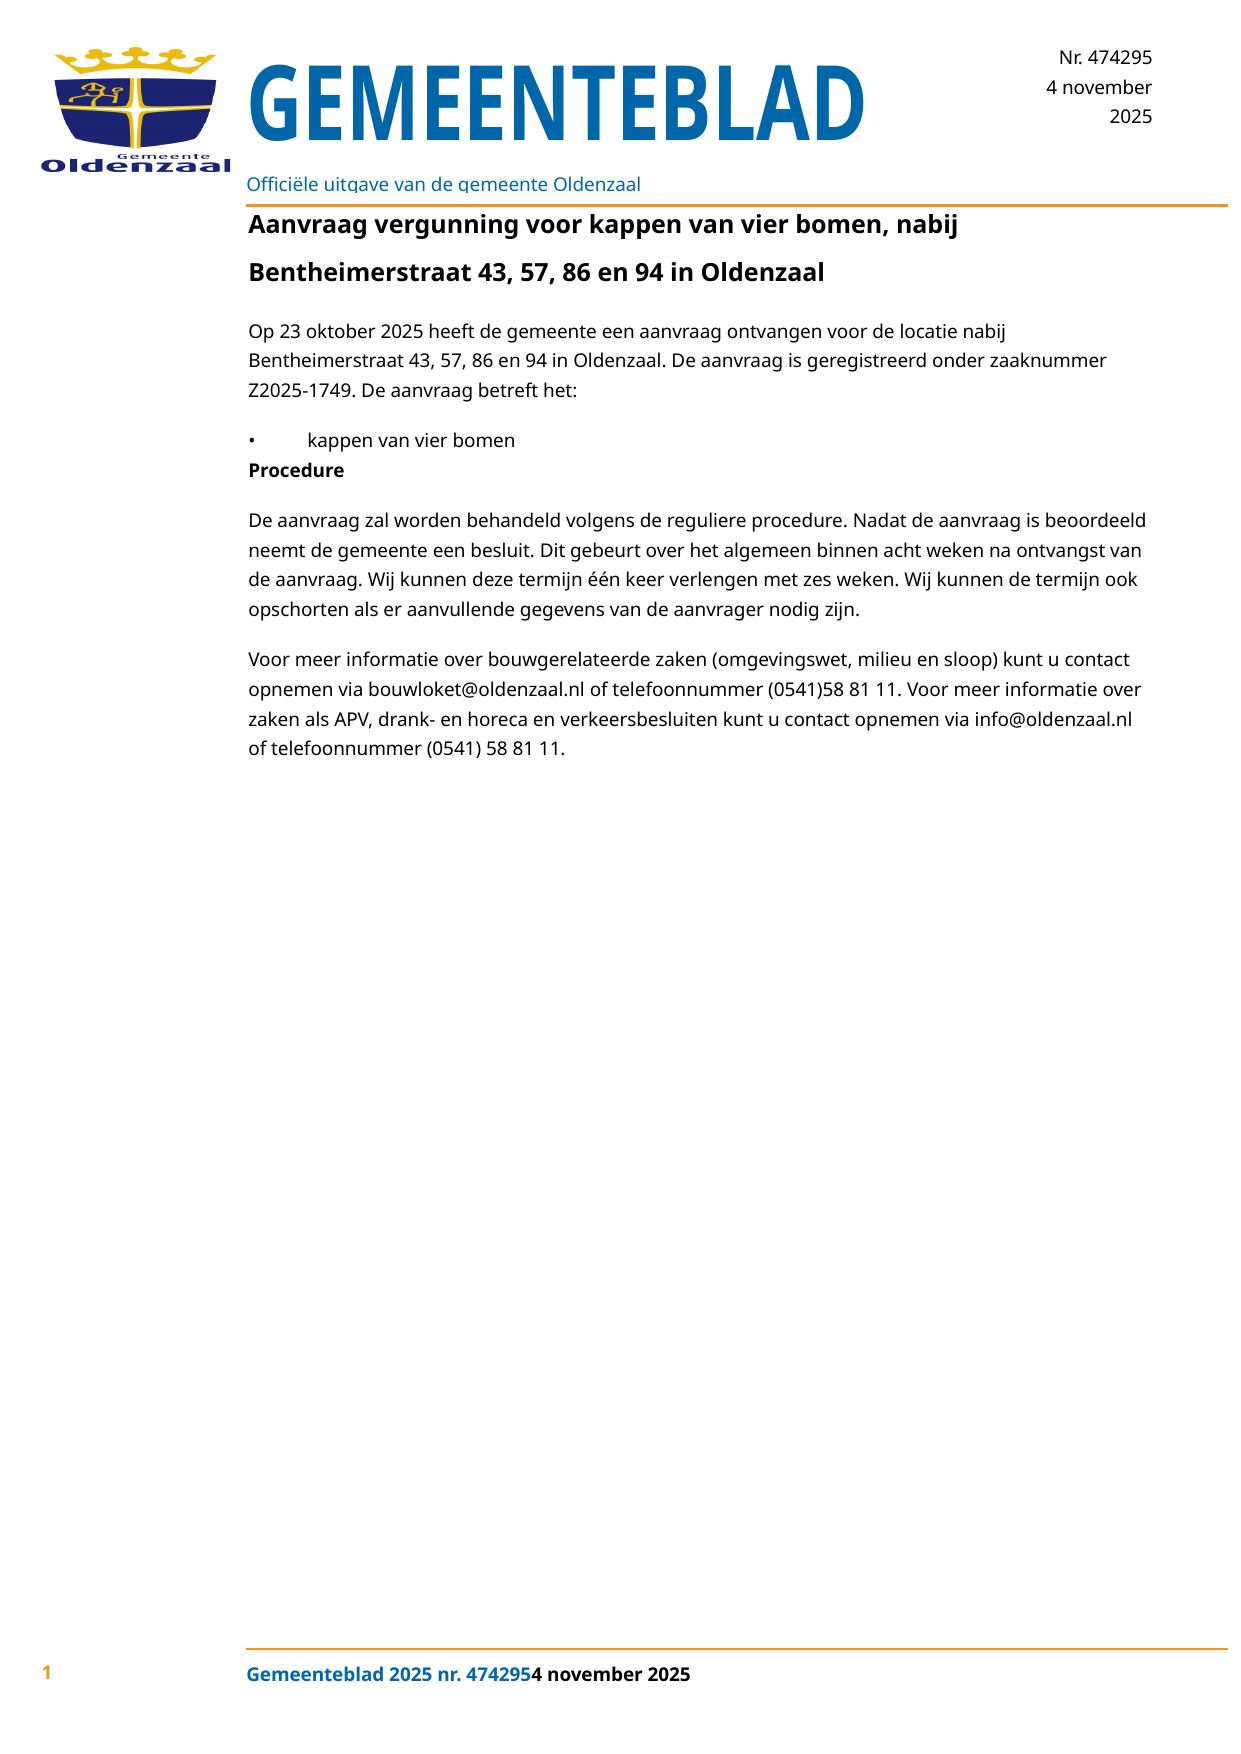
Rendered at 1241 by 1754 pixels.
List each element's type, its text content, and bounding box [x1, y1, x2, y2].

list kappen van vier bomen [248, 427, 1152, 453]
text Op 23 oktober 2025 heeft de gemeente een aanvraag ontvangen voor de locatie nabij Bentheimerstraat 43, 57, 86 en 94 in Oldenzaal. De aanvraag is geregistreerd onder zaaknummer Z2025-1749. De aanvraag betreft het: [248, 318, 1152, 403]
text De aanvraag zal worden behandeld volgens de reguliere procedure. Nadat de aanvraag is beoordeeld neemt de gemeente een besluit. Dit gebeurt over het algemeen binnen acht weken na ontvangst van de aanvraag. Wij kunnen deze termijn één keer verlengen met zes weken. Wij kunnen de termijn ook opschorten als er aanvullende gegevens van de aanvrager nodig zijn. [248, 507, 1152, 622]
text Voor meer informatie over bouwgerelateerde zaken (omgevingswet, milieu en sloop) kunt u contact opnemen via bouwloket@oldenzaal.nl of telefoonnummer (0541)58 81 11. Voor meer informatie over zaken als APV, drank- en horeca en verkeersbesluiten kunt u contact opnemen via info@oldenzaal.nl of telefoonnummer (0541) 58 81 11. [248, 647, 1152, 761]
picture [41, 47, 231, 172]
text Procedure [248, 457, 1152, 483]
text Aanvraag vergunning voor kappen van vier bomen, nabij Bentheimerstraat 43, 57, 86 en 94 in Oldenzaal [248, 207, 1152, 288]
